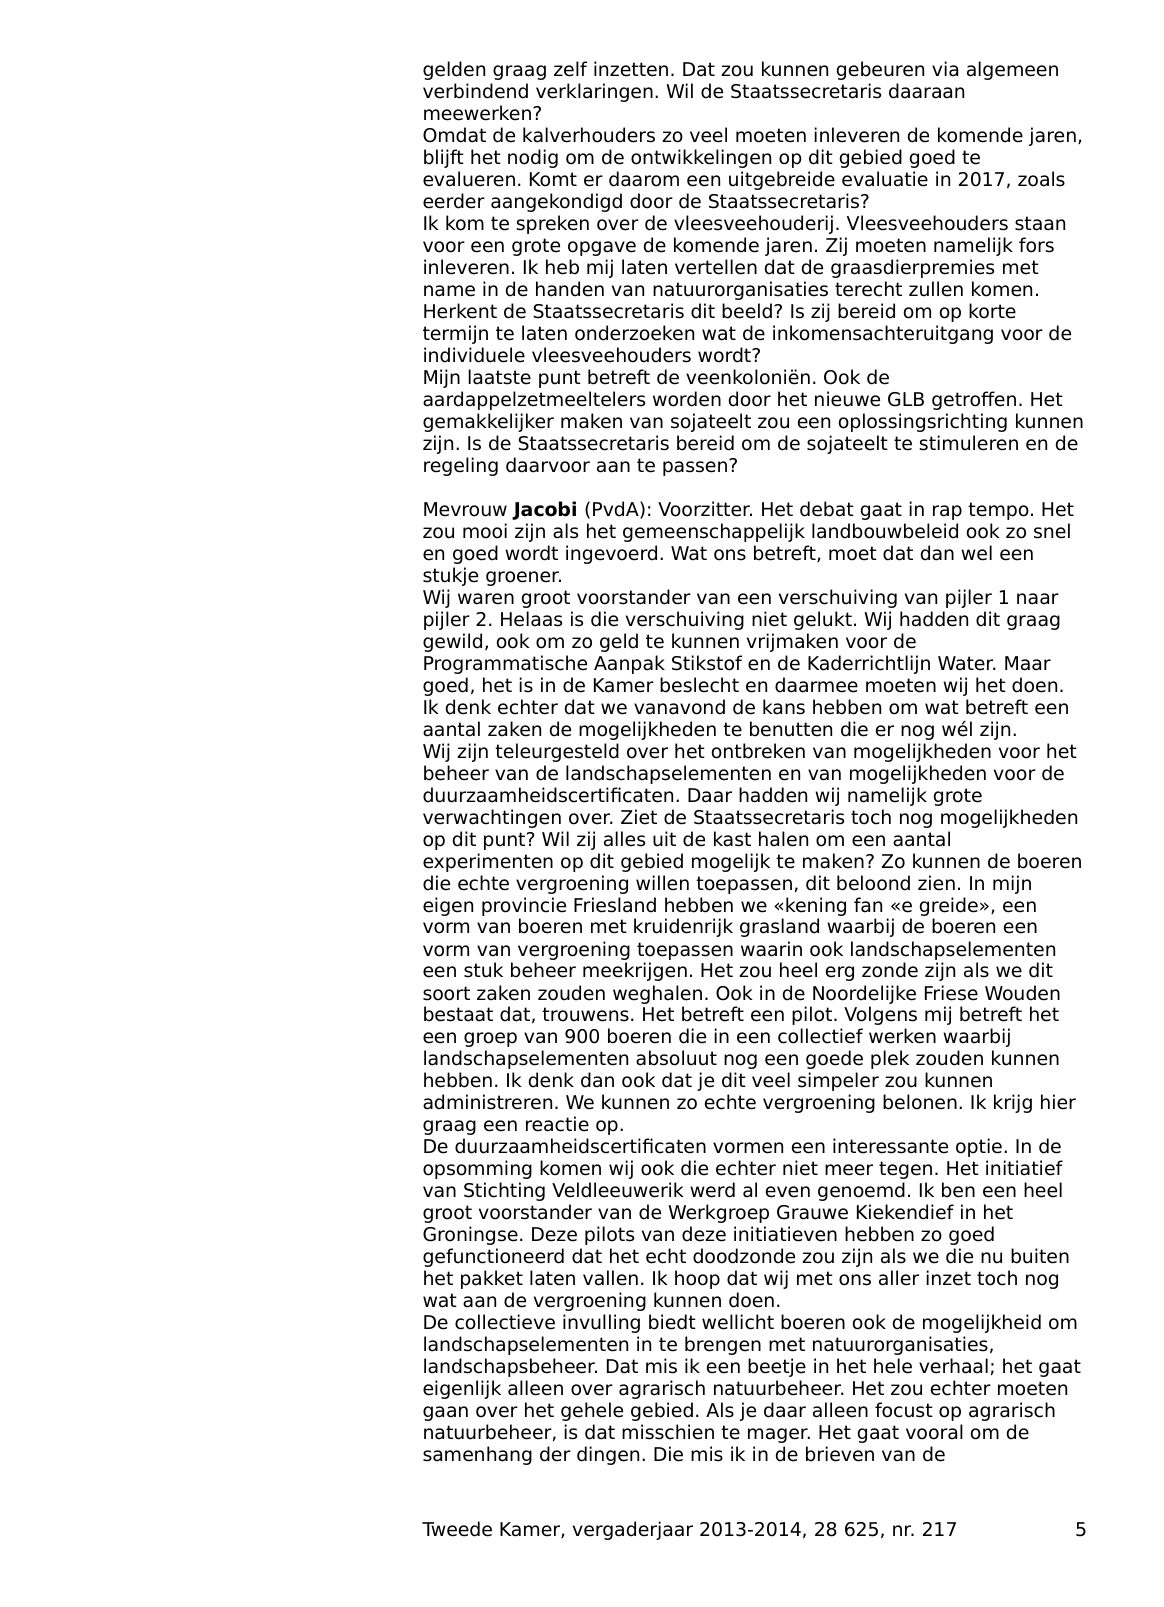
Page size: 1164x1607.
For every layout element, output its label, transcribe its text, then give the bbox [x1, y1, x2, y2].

text Mijn laatste punt betreft de veenkoloniën. Ook de aardappelzetmeeltelers worden door het nieuwe GLB getroffen. Het gemakkelijker maken van sojateelt zou een oplossingsrichting kunnen zijn. Is de Staatssecretaris bereid om de sojateelt te stimuleren en de regeling daarvoor aan te passen? [422, 367, 1087, 477]
text Wij zijn teleurgesteld over het ontbreken van mogelijkheden voor het beheer van de landschapselementen en van mogelijkheden voor de duurzaamheidscertificaten. Daar hadden wij namelijk grote verwachtingen over. Ziet de Staatssecretaris toch nog mogelijkheden op dit punt? Wil zij alles uit de kast halen om een aantal experimenten op dit gebied mogelijk te maken? Zo kunnen de boeren die echte vergroening willen toepassen, dit beloond zien. In mijn eigen provincie Friesland hebben we «kening fan «e greide», een vorm van boeren met kruidenrijk grasland waarbij de boeren een vorm van vergroening toepassen waarin ook landschapselementen een stuk beheer meekrijgen. Het zou heel erg zonde zijn als we dit soort zaken zouden weghalen. Ook in de Noordelijke Friese Wouden bestaat dat, trouwens. Het betreft een pilot. Volgens mij betreft het een groep van 900 boeren die in een collectief werken waarbij landschapselementen absoluut nog een goede plek zouden kunnen hebben. Ik denk dan ook dat je dit veel simpeler zou kunnen administreren. We kunnen zo echte vergroening belonen. Ik krijg hier graag een reactie op. [422, 741, 1087, 1136]
text Omdat de kalverhouders zo veel moeten inleveren de komende jaren, blijft het nodig om de ontwikkelingen op dit gebied goed te evalueren. Komt er daarom een uitgebreide evaluatie in 2017, zoals eerder aangekondigd door de Staatssecretaris? [422, 125, 1087, 213]
text Ik kom te spreken over de vleesveehouderij. Vleesveehouders staan voor een grote opgave de komende jaren. Zij moeten namelijk fors inleveren. Ik heb mij laten vertellen dat de graasdierpremies met name in de handen van natuurorganisaties terecht zullen komen. Herkent de Staatssecretaris dit beeld? Is zij bereid om op korte termijn te laten onderzoeken wat de inkomensachteruitgang voor de individuele vleesveehouders wordt? [422, 213, 1087, 367]
text Mevrouw Jacobi (PvdA): Voorzitter. Het debat gaat in rap tempo. Het zou mooi zijn als het gemeenschappelijk landbouwbeleid ook zo snel en goed wordt ingevoerd. Wat ons betreft, moet dat dan wel een stukje groener. [422, 499, 1087, 587]
text Wij waren groot voorstander van een verschuiving van pijler 1 naar pijler 2. Helaas is die verschuiving niet gelukt. Wij hadden dit graag gewild, ook om zo geld te kunnen vrijmaken voor de Programmatische Aanpak Stikstof en de Kaderrichtlijn Water. Maar goed, het is in de Kamer beslecht en daarmee moeten wij het doen. Ik denk echter dat we vanavond de kans hebben om wat betreft een aantal zaken de mogelijkheden te benutten die er nog wél zijn. [422, 587, 1087, 741]
text gelden graag zelf inzetten. Dat zou kunnen gebeuren via algemeen verbindend verklaringen. Wil de Staatssecretaris daaraan meewerken? [422, 59, 1087, 125]
text De collectieve invulling biedt wellicht boeren ook de mogelijkheid om landschapselementen in te brengen met natuurorganisaties, landschapsbeheer. Dat mis ik een beetje in het hele verhaal; het gaat eigenlijk alleen over agrarisch natuurbeheer. Het zou echter moeten gaan over het gehele gebied. Als je daar alleen focust op agrarisch natuurbeheer, is dat misschien te mager. Het gaat vooral om de samenhang der dingen. Die mis ik in de brieven van de [422, 1312, 1087, 1466]
text De duurzaamheidscertificaten vormen een interessante optie. In de opsomming komen wij ook die echter niet meer tegen. Het initiatief van Stichting Veldleeuwerik werd al even genoemd. Ik ben een heel groot voorstander van de Werkgroep Grauwe Kiekendief in het Groningse. Deze pilots van deze initiatieven hebben zo goed gefunctioneerd dat het echt doodzonde zou zijn als we die nu buiten het pakket laten vallen. Ik hoop dat wij met ons aller inzet toch nog wat aan de vergroening kunnen doen. [422, 1136, 1087, 1312]
